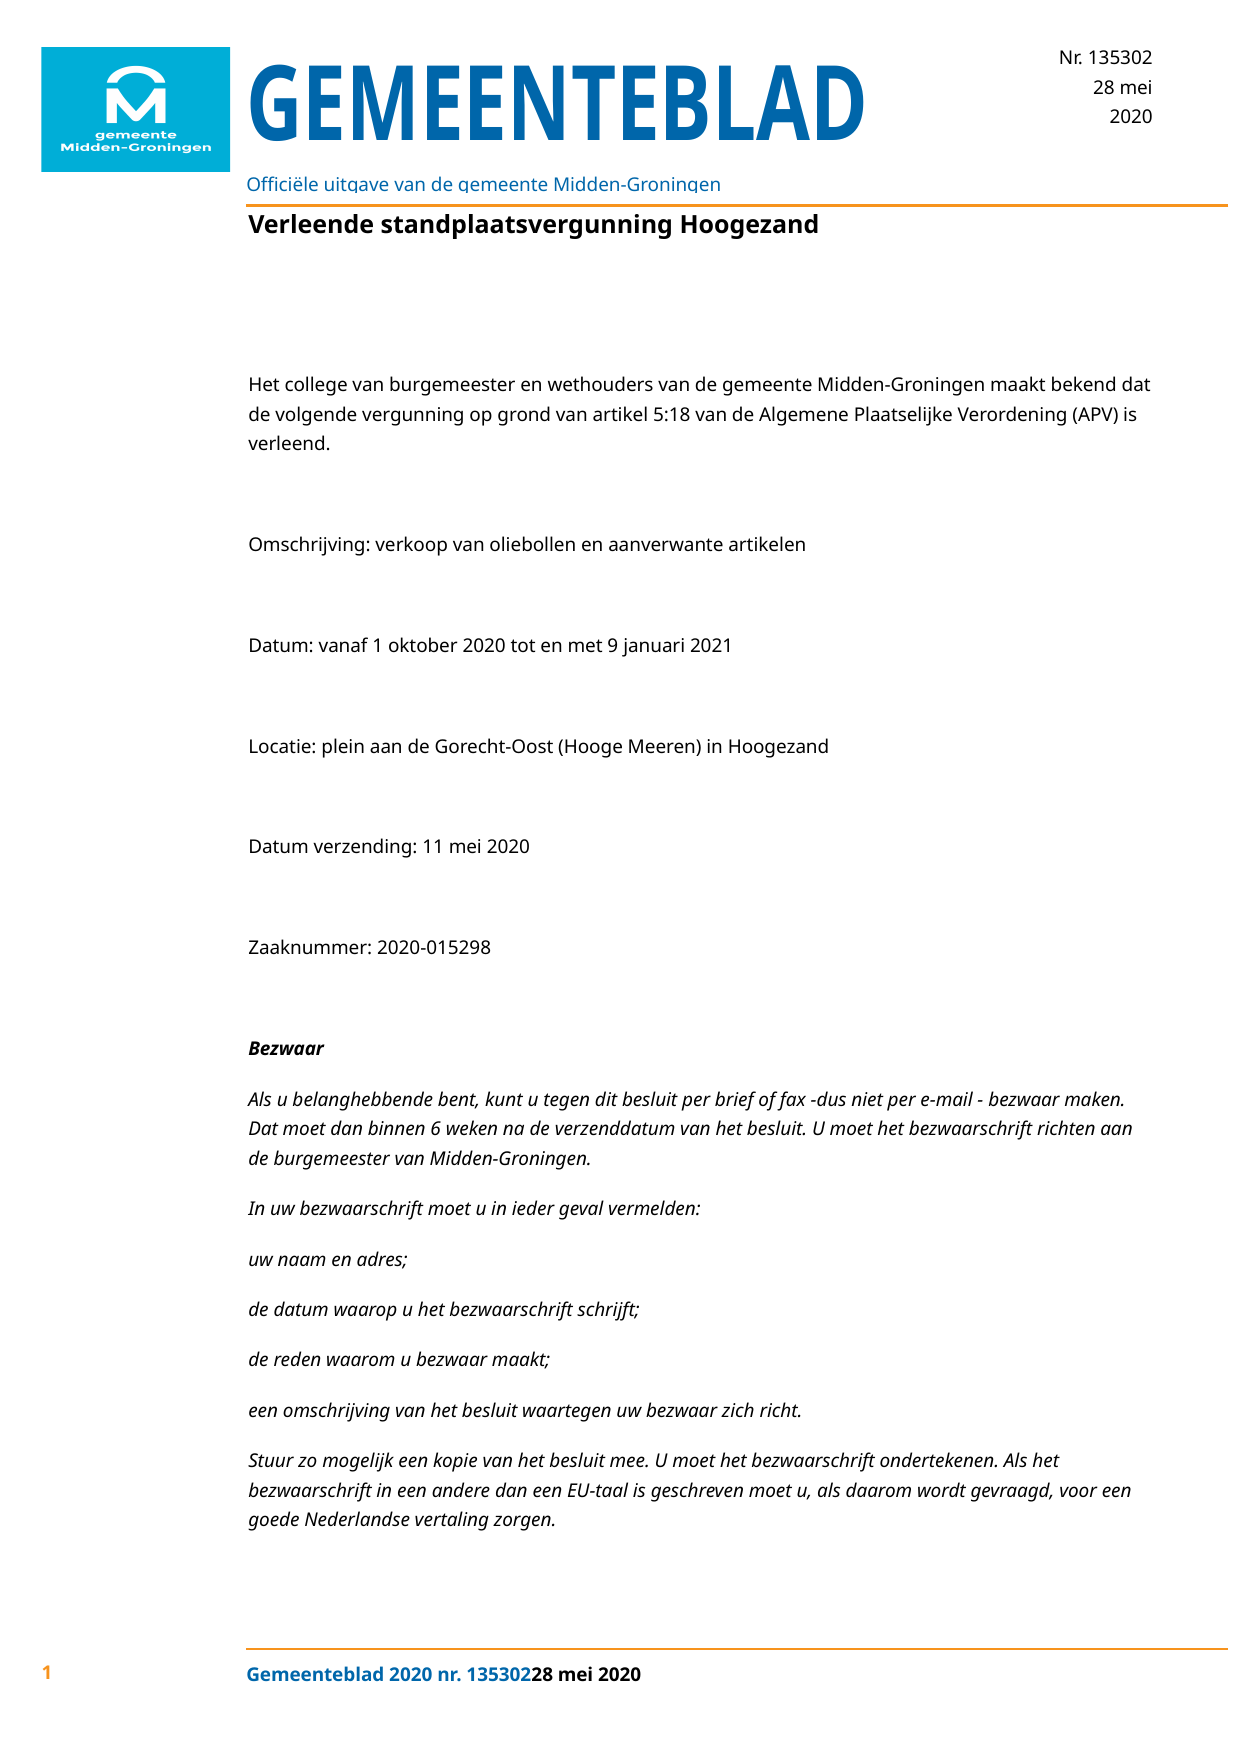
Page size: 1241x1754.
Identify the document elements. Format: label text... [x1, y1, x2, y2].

text Het college van burgemeester en wethouders van de gemeente Midden-Groningen maakt bekend dat de volgende vergunning op grond van artikel 5:18 van de Algemene Plaatselijke Verordening (APV) is verleend. [248, 371, 1152, 456]
text Verleende standplaatsvergunning Hoogezand [248, 207, 1152, 241]
picture [184, 146, 190, 153]
text Bezwaar [248, 1035, 1152, 1061]
text een omschrijving van het besluit waartegen uw bezwaar zich richt. [248, 1397, 1152, 1423]
text uw naam en adres; [248, 1246, 1152, 1271]
text de datum waarop u het bezwaarschrift schrijft; [248, 1296, 1152, 1322]
text Zaaknummer: 2020-015298 [248, 934, 1152, 960]
text Locatie: plein aan de Gorecht-Oost (Hooge Meeren) in Hoogezand [248, 733, 1152, 758]
picture [108, 66, 164, 82]
text Als u belanghebbende bent, kunt u tegen dit besluit per brief of fax -dus niet per e-mail - bezwaar maken. Dat moet dan binnen 6 weken na de verzenddatum van het besluit. U moet het bezwaarschrift richten aan de burgemeester van Midden-Groningen. [248, 1086, 1152, 1171]
text In uw bezwaarschrift moet u in ieder geval vermelden: [248, 1195, 1152, 1221]
text Datum verzending: 11 mei 2020 [248, 834, 1152, 859]
text de reden waarom u bezwaar maakt; [248, 1347, 1152, 1372]
text Omschrijving: verkoop van oliebollen en aanverwante artikelen [248, 531, 1152, 557]
picture [107, 89, 165, 122]
text Datum: vanaf 1 oktober 2020 tot en met 9 januari 2021 [248, 632, 1152, 658]
text Stuur zo mogelijk een kopie van het besluit mee. U moet het bezwaarschrift ondertekenen. Als het bezwaarschrift in een andere dan een EU-taal is geschreven moet u, als daarom wordt gevraagd, voor een goede Nederlandse vertaling zorgen. [248, 1447, 1152, 1532]
